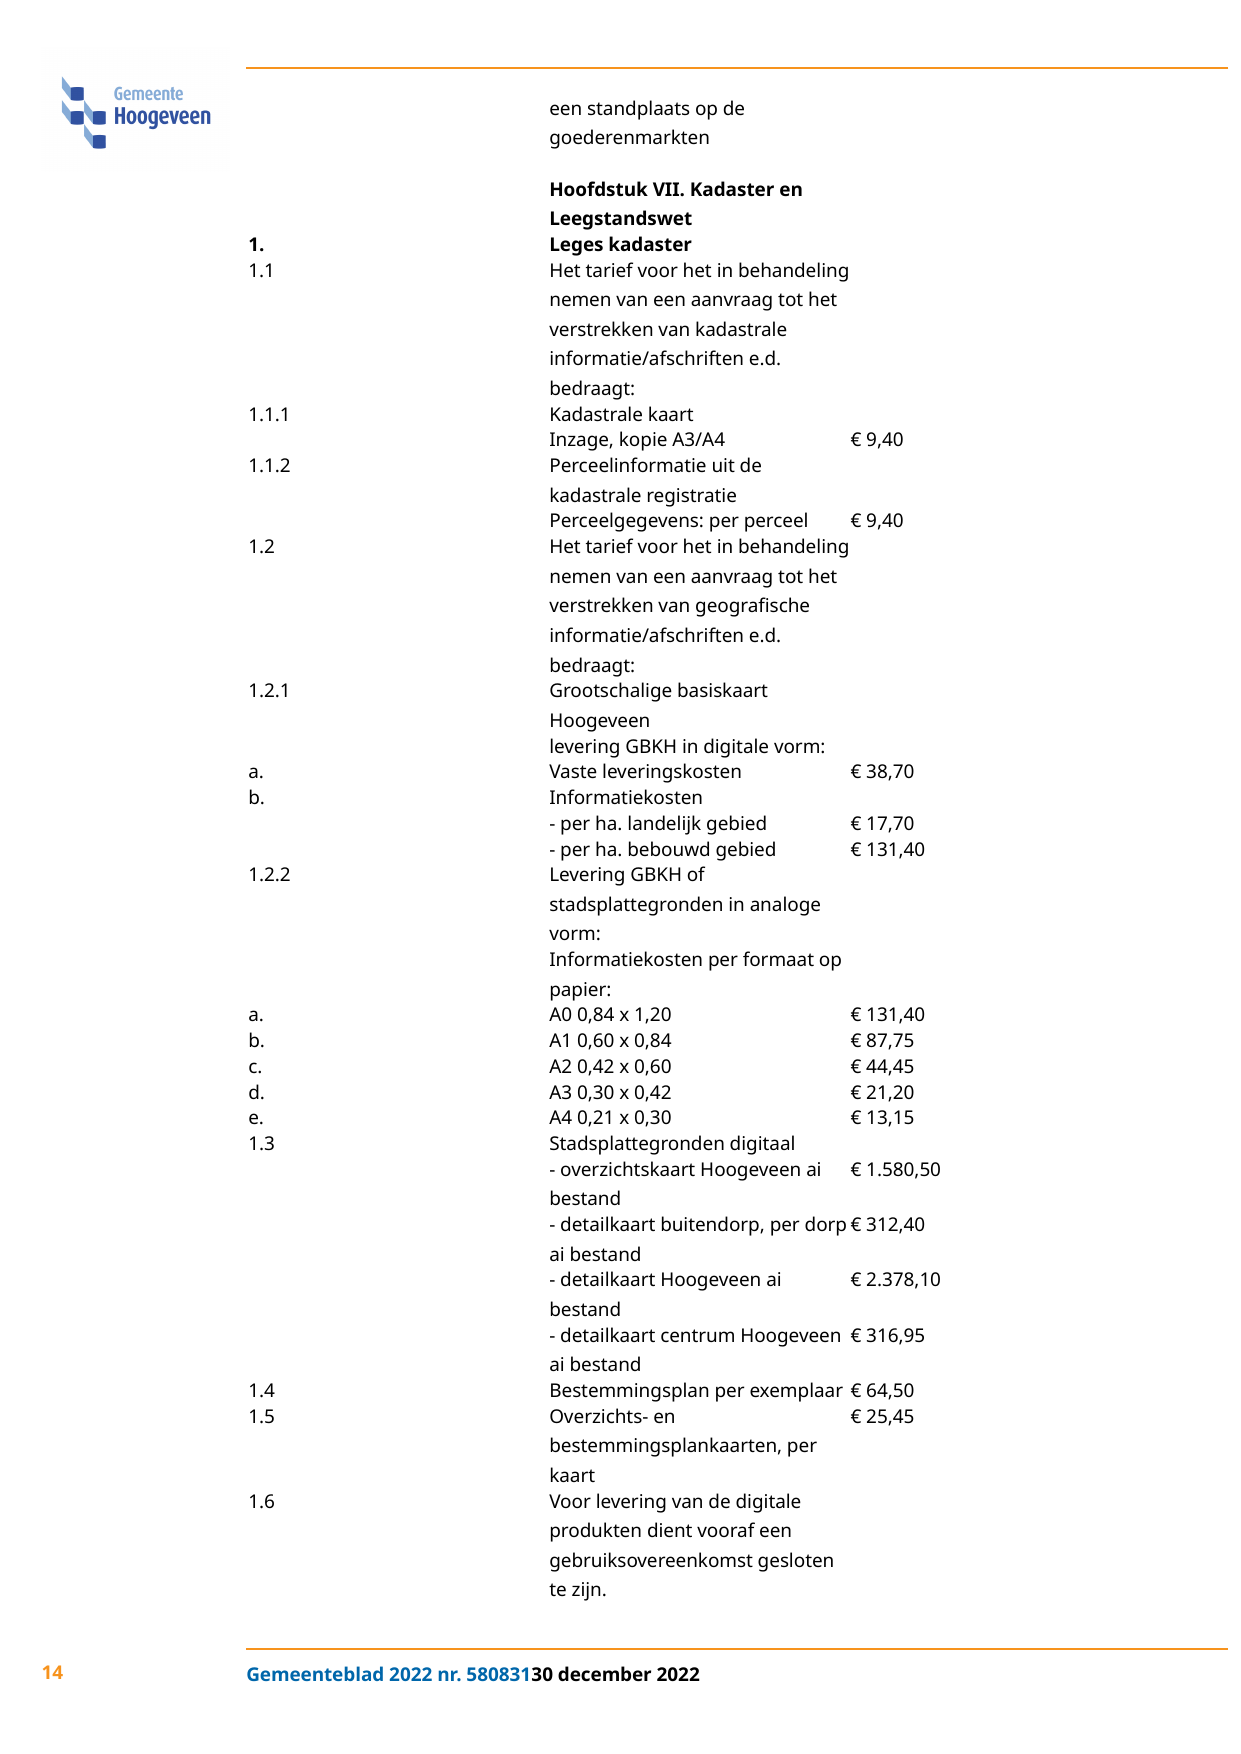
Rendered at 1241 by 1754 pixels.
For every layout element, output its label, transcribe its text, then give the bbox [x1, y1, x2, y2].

table_cell c. [248, 1053, 549, 1079]
table_cell A1 0,60 x 0,84 [549, 1028, 850, 1053]
table_cell Inzage, kopie A3/A4 [549, 427, 850, 452]
table_cell € 13,15 [850, 1105, 1152, 1130]
table_cell € 38,70 [850, 759, 1152, 784]
table_cell 1.2.1 [248, 678, 549, 733]
table_cell € 21,20 [850, 1079, 1152, 1104]
table_cell [850, 231, 1152, 257]
table_cell A2 0,42 x 0,60 [549, 1053, 850, 1079]
table_cell [549, 150, 850, 176]
table_cell € 316,95 [850, 1322, 1152, 1377]
table_cell 1.1 [248, 257, 549, 401]
table_cell € 44,45 [850, 1053, 1152, 1079]
table_cell Overzichts- en bestemmingsplankaarten, per kaart [549, 1403, 850, 1488]
table_cell 1.5 [248, 1403, 549, 1488]
table_cell € 1.580,50 [850, 1156, 1152, 1211]
table_cell Grootschalige basiskaart Hoogeveen [549, 678, 850, 733]
table_cell € 312,40 [850, 1211, 1152, 1267]
table_cell [248, 176, 549, 231]
table_cell € 2.378,10 [850, 1267, 1152, 1322]
table_cell [850, 257, 1152, 401]
table_cell a. [248, 1002, 549, 1027]
table_cell [248, 1322, 549, 1377]
table_cell [850, 534, 1152, 677]
table_cell Het tarief voor het in behandeling nemen van een aanvraag tot het verstrekken van kadastrale informatie/afschriften e.d. bedraagt: [549, 257, 850, 401]
table_cell Vaste leveringskosten [549, 759, 850, 784]
table_cell Perceelgegevens: per perceel [549, 508, 850, 533]
table_cell een standplaats op de goederenmarkten [549, 95, 850, 150]
table_cell d. [248, 1079, 549, 1104]
table_cell € 131,40 [850, 1002, 1152, 1027]
table_cell b. [248, 1028, 549, 1053]
table_cell Kadastrale kaart [549, 401, 850, 427]
table_cell levering GBKH in digitale vorm: [549, 733, 850, 758]
table_cell [248, 1267, 549, 1322]
table_cell [248, 1211, 549, 1267]
table_cell [850, 784, 1152, 810]
table_cell [850, 1130, 1152, 1156]
table_cell - per ha. bebouwd gebied [549, 836, 850, 861]
table_cell 1.3 [248, 1130, 549, 1156]
table_cell b. [248, 784, 549, 810]
table_cell [850, 733, 1152, 758]
table_cell € 25,45 [850, 1403, 1152, 1488]
table_cell [850, 95, 1152, 150]
table_cell [248, 733, 549, 758]
table_cell € 17,70 [850, 810, 1152, 836]
table_cell [850, 1488, 1152, 1602]
table_cell - detailkaart buitendorp, per dorp ai bestand [549, 1211, 850, 1267]
table_cell 1. [248, 231, 549, 257]
table_cell [248, 810, 549, 836]
table_cell € 87,75 [850, 1028, 1152, 1053]
table_cell Stadsplattegronden digitaal [549, 1130, 850, 1156]
table_cell - detailkaart centrum Hoogeveen ai bestand [549, 1322, 850, 1377]
table_cell 1.4 [248, 1377, 549, 1403]
table_cell Leges kadaster [549, 231, 850, 257]
table_cell [850, 453, 1152, 508]
table_cell A0 0,84 x 1,20 [549, 1002, 850, 1027]
table_cell - per ha. landelijk gebied [549, 810, 850, 836]
table_cell [248, 836, 549, 861]
table_cell € 9,40 [850, 427, 1152, 452]
table_cell A3 0,30 x 0,42 [549, 1079, 850, 1104]
table_cell [248, 508, 549, 533]
table_cell [248, 1156, 549, 1211]
table_cell [850, 946, 1152, 1002]
table_cell - overzichtskaart Hoogeveen ai bestand [549, 1156, 850, 1211]
table_cell Informatiekosten per formaat op papier: [549, 946, 850, 1002]
table_cell a. [248, 759, 549, 784]
table_cell - detailkaart Hoogeveen ai bestand [549, 1267, 850, 1322]
table_cell 1.2.2 [248, 861, 549, 946]
table_cell [248, 946, 549, 1002]
table_cell Levering GBKH of stadsplattegronden in analoge vorm: [549, 861, 850, 946]
table_cell 1.6 [248, 1488, 549, 1602]
table_cell Het tarief voor het in behandeling nemen van een aanvraag tot het verstrekken van geografische informatie/afschriften e.d. bedraagt: [549, 534, 850, 677]
table_cell 1.2 [248, 534, 549, 677]
table_cell [248, 427, 549, 452]
table_cell [850, 176, 1152, 231]
table_cell Informatiekosten [549, 784, 850, 810]
picture [41, 47, 231, 172]
table_cell 1.1.1 [248, 401, 549, 427]
table_cell Hoofdstuk VII. Kadaster en Leegstandswet [549, 176, 850, 231]
table_cell Perceelinformatie uit de kadastrale registratie [549, 453, 850, 508]
table_cell A4 0,21 x 0,30 [549, 1105, 850, 1130]
table_cell [850, 861, 1152, 946]
table_cell [850, 678, 1152, 733]
table_cell € 131,40 [850, 836, 1152, 861]
table_cell 1.1.2 [248, 453, 549, 508]
table_cell Voor levering van de digitale produkten dient vooraf een gebruiksovereenkomst gesloten te zijn. [549, 1488, 850, 1602]
table_cell [850, 401, 1152, 427]
table_cell e. [248, 1105, 549, 1130]
table_cell [248, 150, 549, 176]
table_cell [248, 95, 549, 150]
table_cell € 64,50 [850, 1377, 1152, 1403]
table_cell [850, 150, 1152, 176]
table_cell € 9,40 [850, 508, 1152, 533]
table_cell Bestemmingsplan per exemplaar [549, 1377, 850, 1403]
